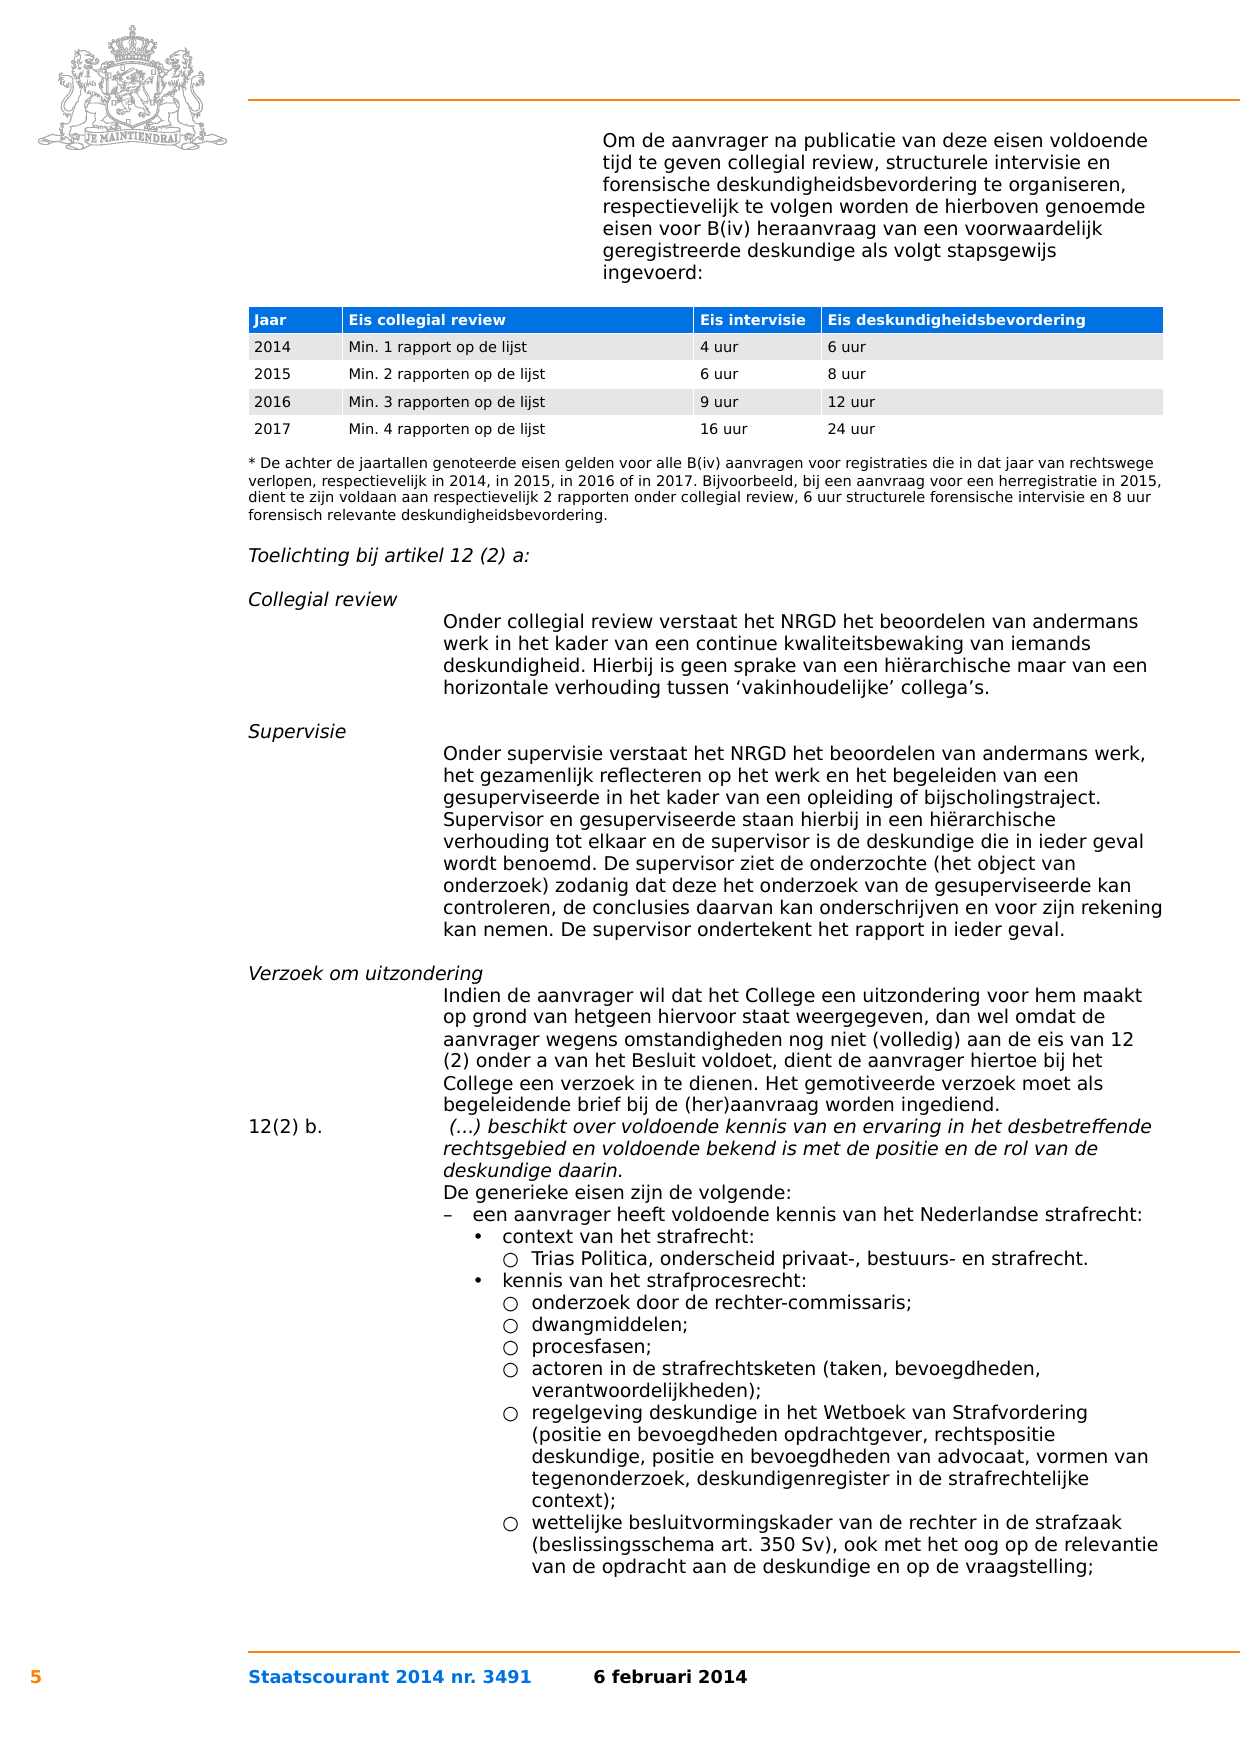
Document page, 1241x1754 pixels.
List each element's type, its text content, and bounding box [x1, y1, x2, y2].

text ○ procesfasen; [502, 1336, 1163, 1358]
text • kennis van het strafprocesrecht: [472, 1270, 1163, 1292]
table_cell 16 uur [694, 416, 821, 443]
table_cell Min. 1 rapport op de lijst [343, 334, 693, 360]
subtitle Supervisie [248, 721, 1163, 743]
table_cell 12 uur [822, 389, 1163, 415]
table_cell 24 uur [822, 416, 1163, 443]
table_cell Min. 2 rapporten op de lijst [343, 361, 693, 388]
table_cell 4 uur [694, 334, 821, 360]
subtitle Toelichting bij artikel 12 (2) a: [248, 545, 1163, 567]
text Onder supervisie verstaat het NRGD het beoordelen van andermans werk, het gezamenlijk reflecteren op het werk en het begeleiden van een gesuperviseerde in het kader van een opleiding of bijscholingstraject. Supervisor en gesuperviseerde staan hierbij in een hiërarchische verhouding tot elkaar en de supervisor is de deskundige die in ieder geval wordt benoemd. De supervisor ziet de onderzochte (het object van onderzoek) zodanig dat deze het onderzoek van de gesuperviseerde kan controleren, de conclusies daarvan kan onderschrijven en voor zijn rekening kan nemen. De supervisor ondertekent het rapport in ieder geval. [443, 743, 1163, 941]
table_cell 8 uur [822, 361, 1163, 388]
text Om de aanvrager na publicatie van deze eisen voldoende tijd te geven collegial review, structurele intervisie en forensische deskundigheidsbevordering te organiseren, respectievelijk te volgen worden de hierboven genoemde eisen voor B(iv) heraanvraag van een voorwaardelijk geregistreerde deskundige als volgt stapsgewijs ingevoerd: [602, 130, 1163, 284]
text De generieke eisen zijn de volgende: [443, 1182, 1163, 1204]
table_cell 2014 [249, 334, 342, 360]
table_cell 9 uur [694, 389, 821, 415]
table_cell * De achter de jaartallen genoteerde eisen gelden voor alle B(iv) aanvragen voor registraties die in dat jaar van rechtswege verlopen, respectievelijk in 2014, in 2015, in 2016 of in 2017. Bijvoorbeeld, bij een aanvraag voor een herregistratie in 2015, dient te zijn voldaan aan respectievelijk 2 rapporten onder collegial review, 6 uur structurele forensische intervisie en 8 uur forensisch relevante deskundigheidsbevordering. [248, 444, 1163, 523]
table_header Eis intervisie [694, 307, 821, 333]
table_cell 6 uur [822, 334, 1163, 360]
subtitle Verzoek om uitzondering [248, 962, 1163, 984]
text ○ dwangmiddelen; [502, 1314, 1163, 1336]
table_cell 2016 [249, 389, 342, 415]
text – een aanvrager heeft voldoende kennis van het Nederlandse strafrecht: [443, 1204, 1163, 1226]
picture [38, 25, 227, 150]
text ○ actoren in de strafrechtsketen (taken, bevoegdheden, verantwoordelijkheden); [502, 1358, 1163, 1402]
text • context van het strafrecht: [472, 1226, 1163, 1248]
table_cell 6 uur [694, 361, 821, 388]
table_cell 2017 [249, 416, 342, 443]
table_header Eis deskundigheidsbevordering [822, 307, 1163, 333]
subtitle Collegial review [248, 589, 1163, 611]
text Onder collegial review verstaat het NRGD het beoordelen van andermans werk in het kader van een continue kwaliteitsbewaking van iemands deskundigheid. Hierbij is geen sprake van een hiërarchische maar van een horizontale verhouding tussen ‘vakinhoudelijke’ collega’s. [443, 611, 1163, 699]
table_cell Min. 4 rapporten op de lijst [343, 416, 693, 443]
text 12(2) b. (...) beschikt over voldoende kennis van en ervaring in het desbetreffende rechtsgebied en voldoende bekend is met de positie en de rol van de deskundige daarin. [248, 1116, 1163, 1182]
table_header Eis collegial review [343, 307, 693, 333]
text ○ Trias Politica, onderscheid privaat-, bestuurs- en strafrecht. [502, 1248, 1163, 1270]
text ○ onderzoek door de rechter-commissaris; [502, 1292, 1163, 1314]
text Indien de aanvrager wil dat het College een uitzondering voor hem maakt op grond van hetgeen hiervoor staat weergegeven, dan wel omdat de aanvrager wegens omstandigheden nog niet (volledig) aan de eis van 12 (2) onder a van het Besluit voldoet, dient de aanvrager hiertoe bij het College een verzoek in te dienen. Het gemotiveerde verzoek moet als begeleidende brief bij de (her)aanvraag worden ingediend. [443, 984, 1163, 1116]
text ○ wettelijke besluitvormingskader van de rechter in de strafzaak (beslissingsschema art. 350 Sv), ook met het oog op de relevantie van de opdracht aan de deskundige en op de vraagstelling; [502, 1512, 1163, 1578]
table_cell 2015 [249, 361, 342, 388]
table_cell Min. 3 rapporten op de lijst [343, 389, 693, 415]
table_header Jaar [249, 307, 342, 333]
text ○ regelgeving deskundige in het Wetboek van Strafvordering (positie en bevoegdheden opdrachtgever, rechtspositie deskundige, positie en bevoegdheden van advocaat, vormen van tegenonderzoek, deskundigenregister in de strafrechtelijke context); [502, 1402, 1163, 1512]
